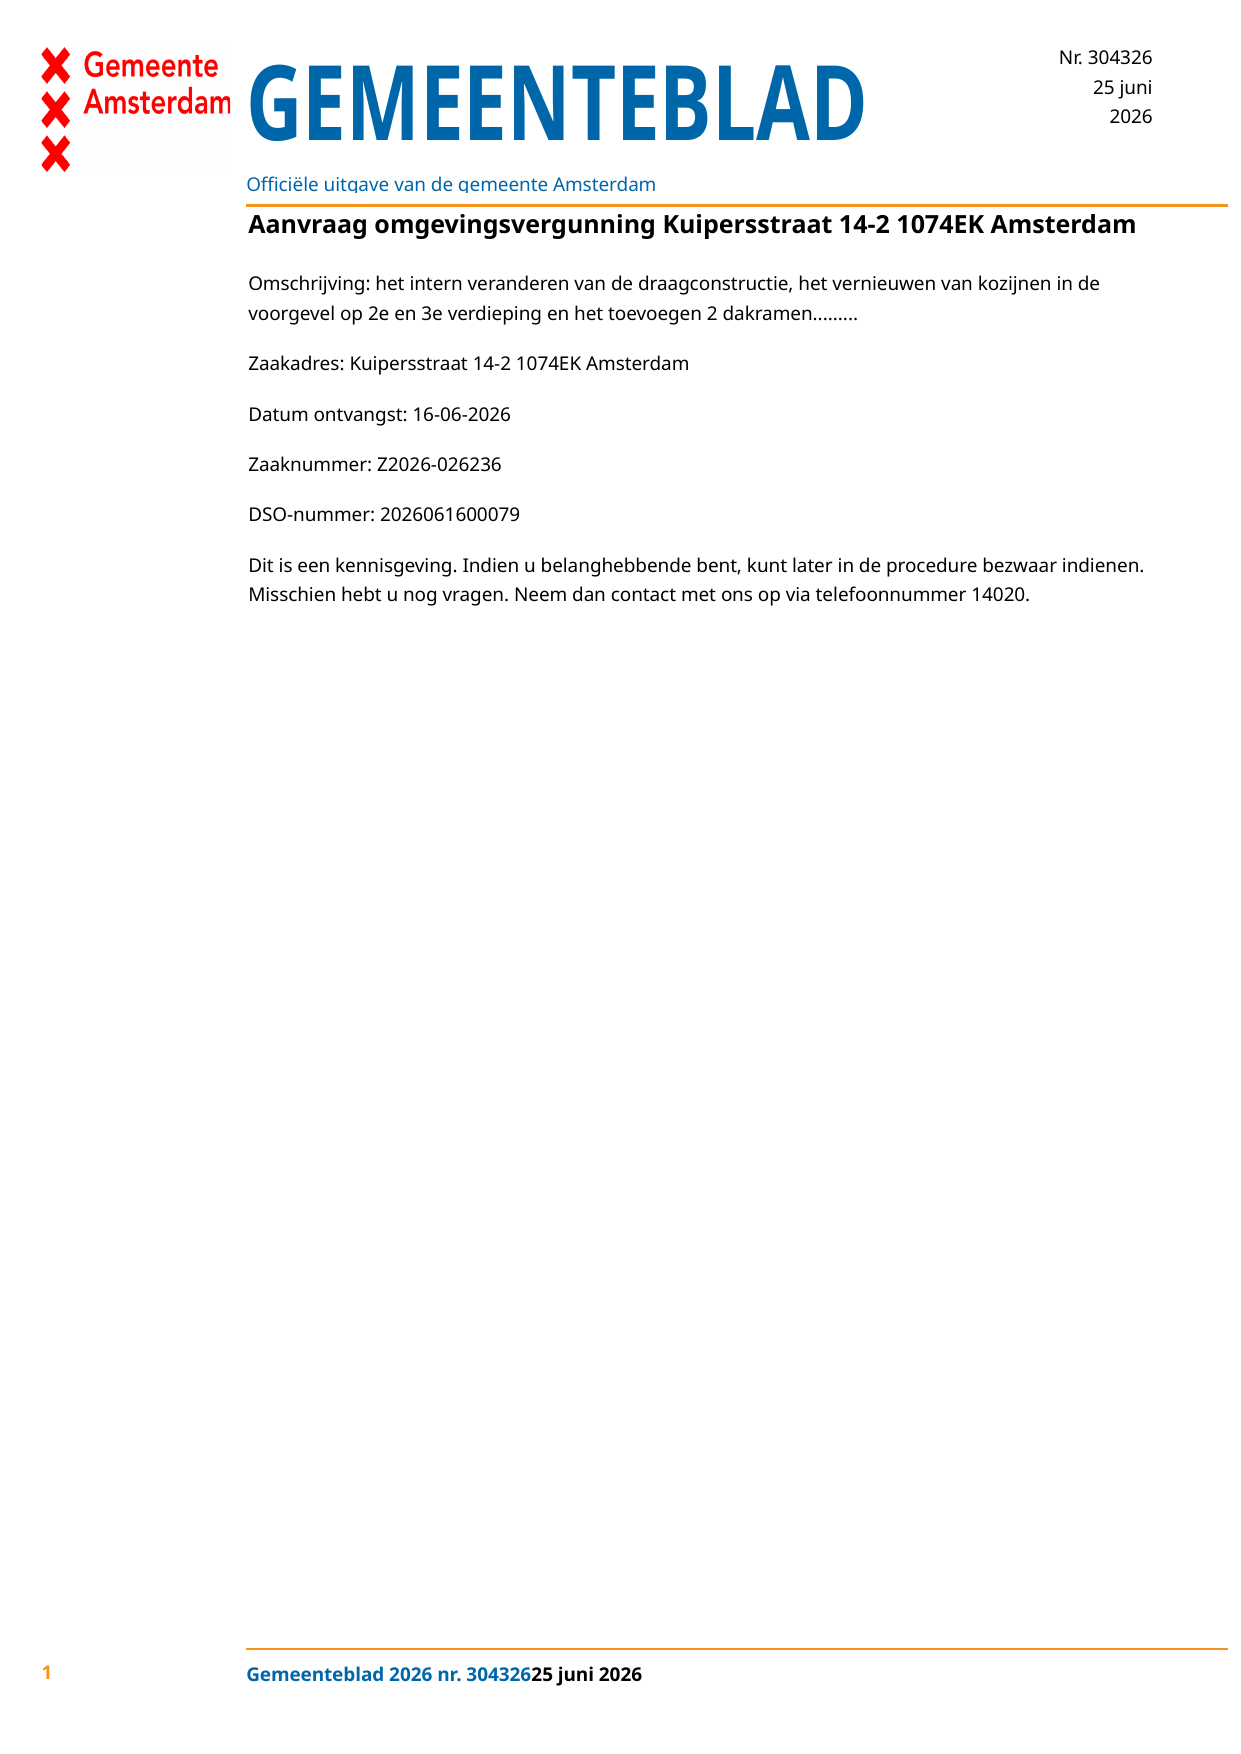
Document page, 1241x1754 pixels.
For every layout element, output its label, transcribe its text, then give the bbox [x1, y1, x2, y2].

text Omschrijving: het intern veranderen van de draagconstructie, het vernieuwen van kozijnen in de voorgevel op 2e en 3e verdieping en het toevoegen 2 dakramen......... [248, 270, 1152, 326]
picture [41, 47, 231, 172]
text Aanvraag omgevingsvergunning Kuipersstraat 14-2 1074EK Amsterdam [248, 207, 1152, 241]
text Zaakadres: Kuipersstraat 14-2 1074EK Amsterdam [248, 350, 1152, 376]
text Datum ontvangst: 16-06-2026 [248, 401, 1152, 426]
text DSO-nummer: 2026061600079 [248, 502, 1152, 527]
text Dit is een kennisgeving. Indien u belanghebbende bent, kunt later in de procedure bezwaar indienen. Misschien hebt u nog vragen. Neem dan contact met ons op via telefoonnummer 14020. [248, 552, 1152, 607]
text Zaaknummer: Z2026-026236 [248, 451, 1152, 477]
